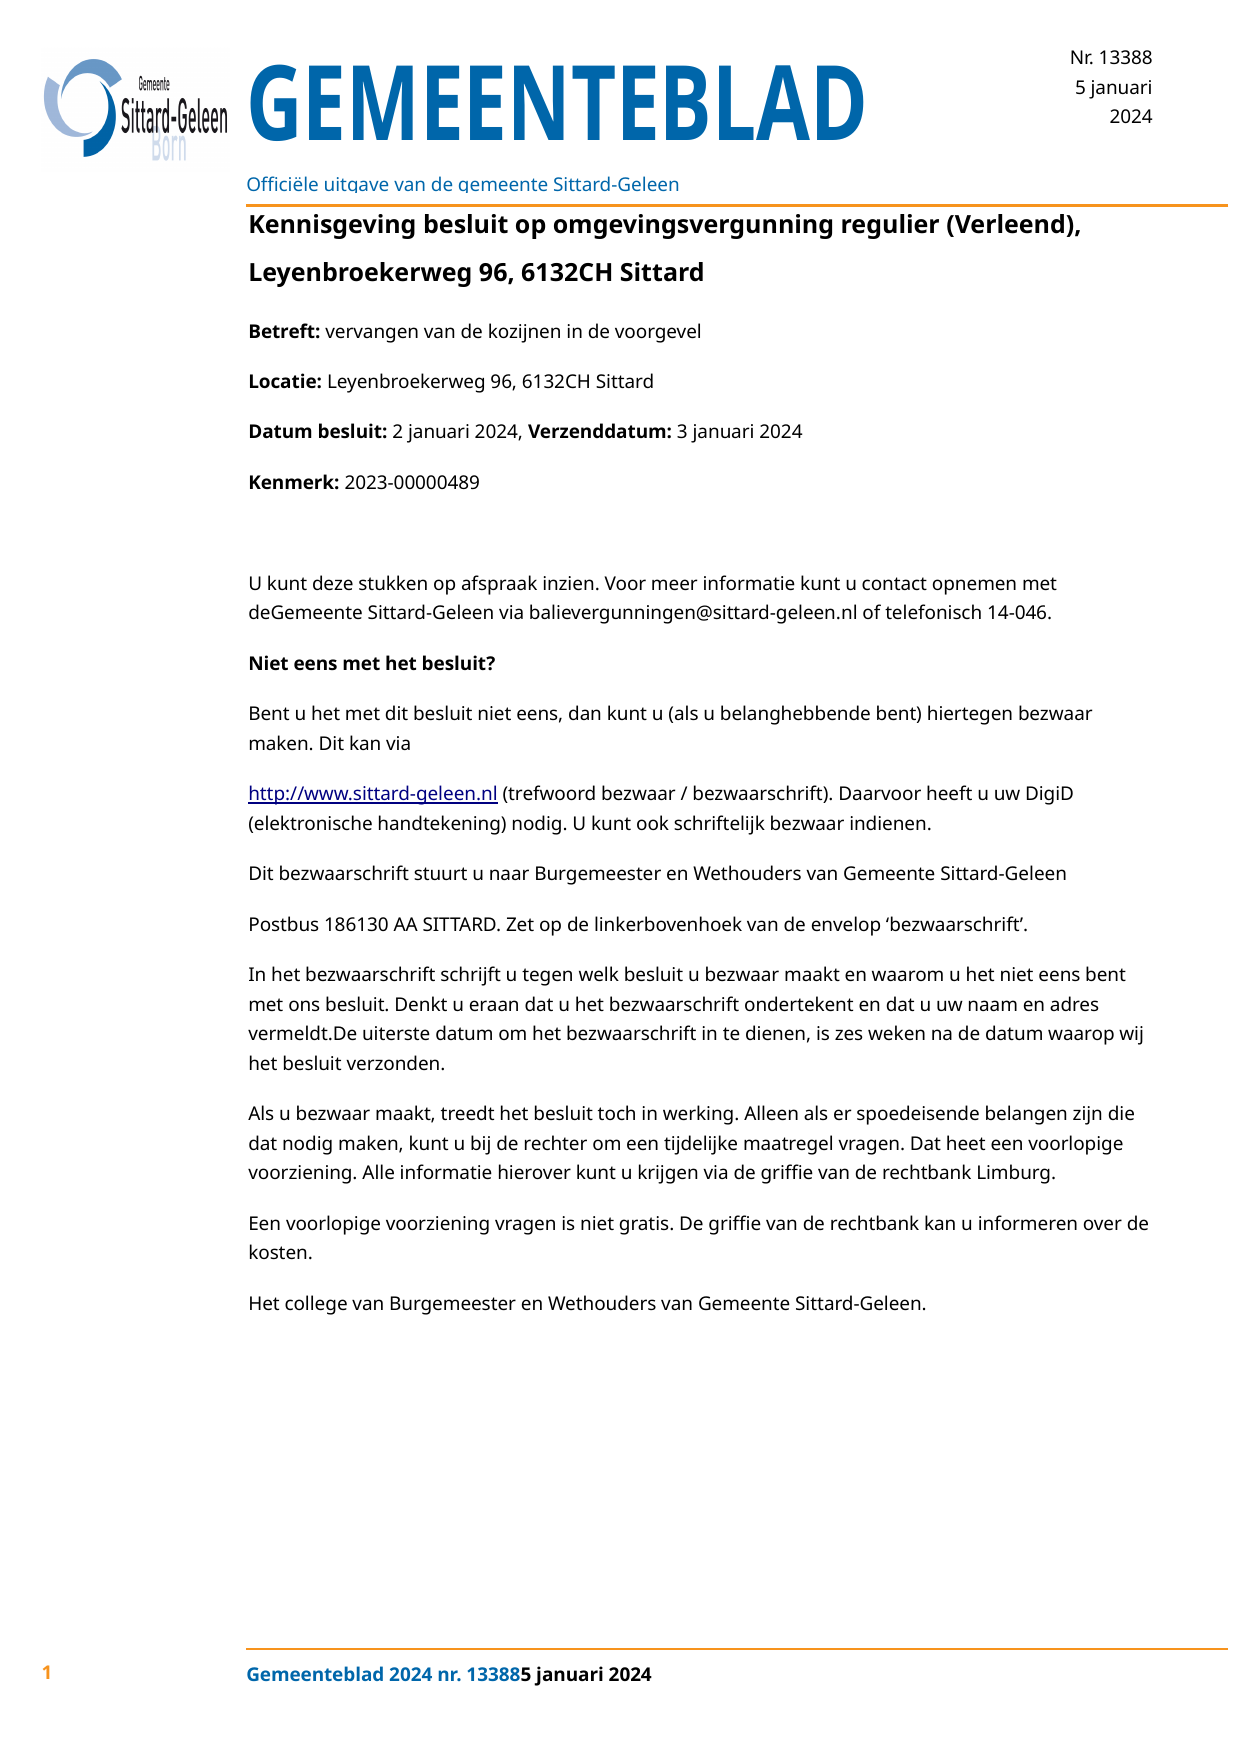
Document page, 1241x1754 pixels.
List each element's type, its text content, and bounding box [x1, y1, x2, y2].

text Bent u het met dit besluit niet eens, dan kunt u (als u belanghebbende bent) hiertegen bezwaar maken. Dit kan via [248, 700, 1152, 756]
text Datum besluit: 2 januari 2024, Verzenddatum: 3 januari 2024 [248, 419, 1152, 444]
text Als u bezwaar maakt, treedt het besluit toch in werking. Alleen als er spoedeisende belangen zijn die dat nodig maken, kunt u bij de rechter om een tijdelijke maatregel vragen. Dat heet een voorlopige voorziening. Alle informatie hierover kunt u krijgen via de griffie van de rechtbank Limburg. [248, 1100, 1152, 1185]
text Locatie: Leyenbroekerweg 96, 6132CH Sittard [248, 368, 1152, 394]
text Kennisgeving besluit op omgevingsvergunning regulier (Verleend), Leyenbroekerweg 96, 6132CH Sittard [248, 207, 1152, 288]
text U kunt deze stukken op afspraak inzien. Voor meer informatie kunt u contact opnemen met deGemeente Sittard-Geleen via balievergunningen@sittard-geleen.nl of telefonisch 14-046. [248, 570, 1152, 625]
text Postbus 186130 AA SITTARD. Zet op de linkerbovenhoek van de envelop ‘bezwaarschrift’. [248, 911, 1152, 937]
text Niet eens met het besluit? [248, 650, 1152, 676]
text Betreft: vervangen van de kozijnen in de voorgevel [248, 318, 1152, 344]
picture [41, 47, 231, 172]
text In het bezwaarschrift schrijft u tegen welk besluit u bezwaar maakt en waarom u het niet eens bent met ons besluit. Denkt u eraan dat u het bezwaarschrift ondertekent en dat u uw naam en adres vermeldt.De uiterste datum om het bezwaarschrift in te dienen, is zes weken na de datum waarop wij het besluit verzonden. [248, 961, 1152, 1076]
text http://www.sittard-geleen.nl (trefwoord bezwaar / bezwaarschrift). Daarvoor heeft u uw DigiD (elektronische handtekening) nodig. U kunt ook schriftelijk bezwaar indienen. [248, 780, 1152, 836]
text Kenmerk: 2023-00000489 [248, 469, 1152, 495]
text Dit bezwaarschrift stuurt u naar Burgemeester en Wethouders van Gemeente Sittard-Geleen [248, 860, 1152, 886]
text Het college van Burgemeester en Wethouders van Gemeente Sittard-Geleen. [248, 1290, 1152, 1316]
text Een voorlopige voorziening vragen is niet gratis. De griffie van de rechtbank kan u informeren over de kosten. [248, 1210, 1152, 1265]
